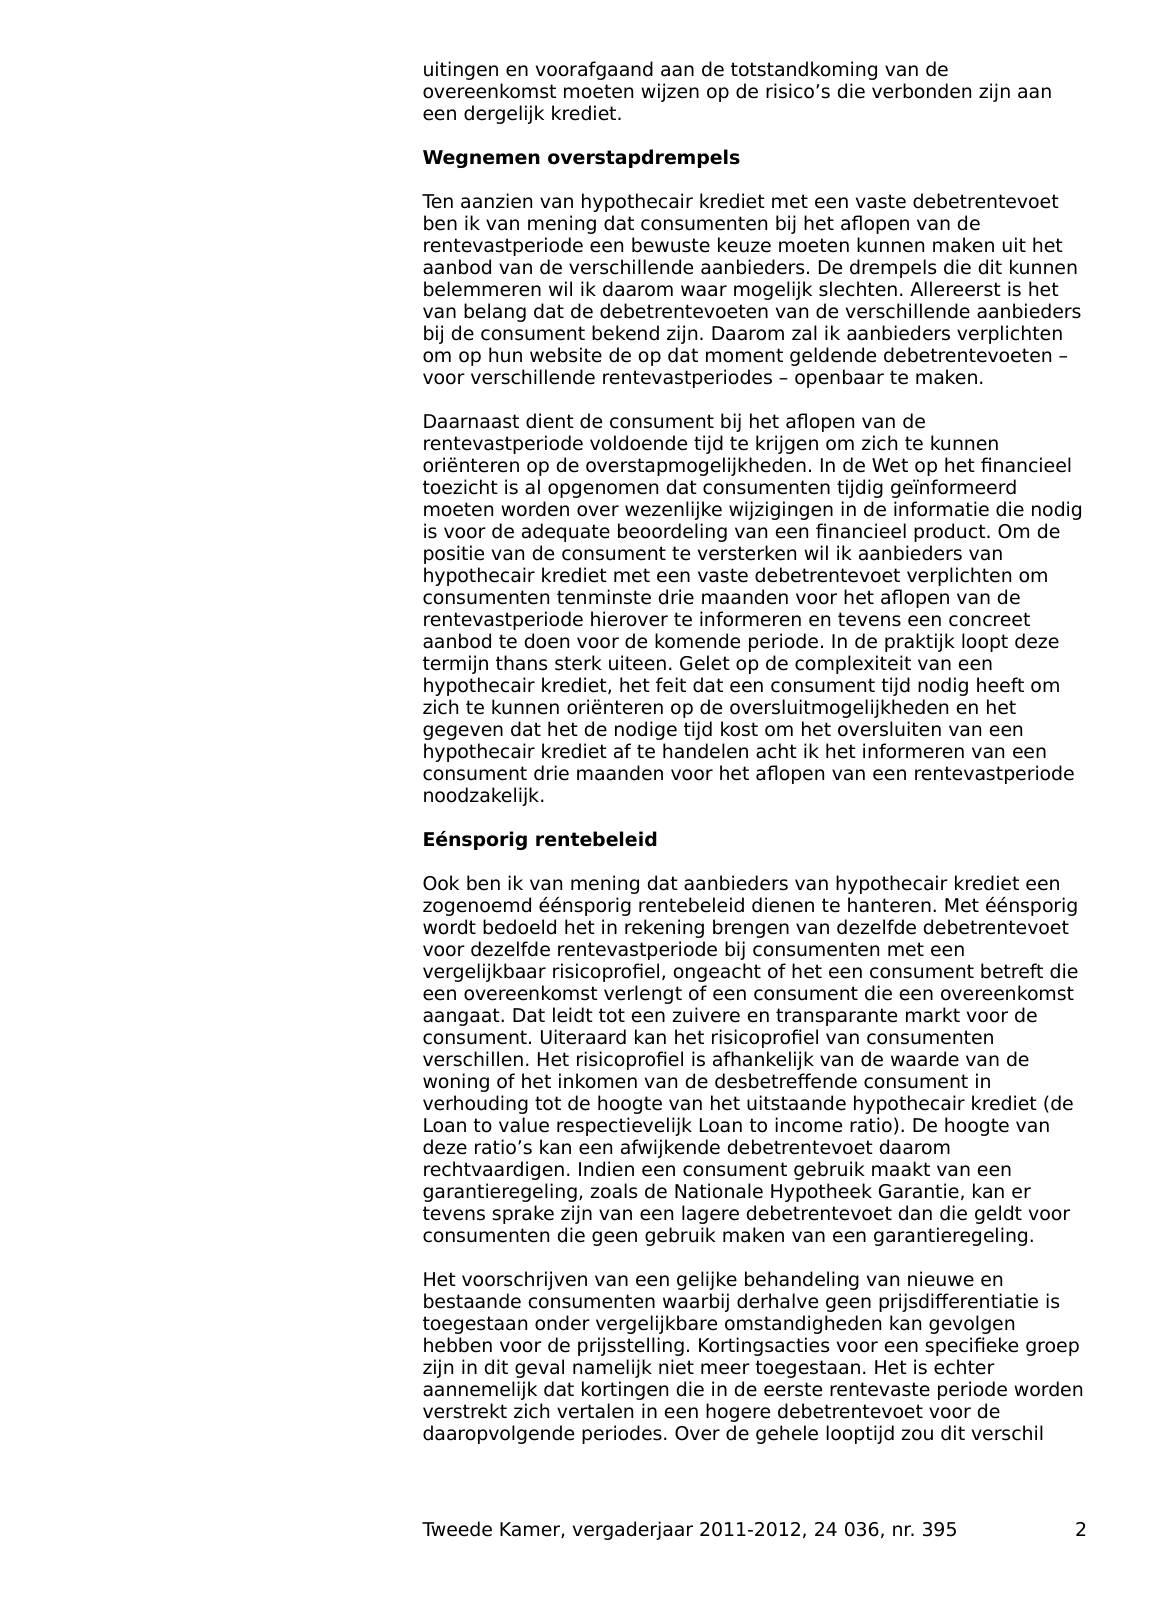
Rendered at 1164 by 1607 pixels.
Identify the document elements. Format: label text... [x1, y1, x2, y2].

subtitle Wegnemen overstapdrempels [422, 147, 1087, 169]
text Ook ben ik van mening dat aanbieders van hypothecair krediet een zogenoemd éénsporig rentebeleid dienen te hanteren. Met éénsporig wordt bedoeld het in rekening brengen van dezelfde debetrentevoet voor dezelfde rentevastperiode bij consumenten met een vergelijkbaar risicoprofiel, ongeacht of het een consument betreft die een overeenkomst verlengt of een consument die een overeenkomst aangaat. Dat leidt tot een zuivere en transparante markt voor de consument. Uiteraard kan het risicoprofiel van consumenten verschillen. Het risicoprofiel is afhankelijk van de waarde van de woning of het inkomen van de desbetreffende consument in verhouding tot de hoogte van het uitstaande hypothecair krediet (de Loan to value respectievelijk Loan to income ratio). De hoogte van deze ratio’s kan een afwijkende debetrentevoet daarom rechtvaardigen. Indien een consument gebruik maakt van een garantieregeling, zoals de Nationale Hypotheek Garantie, kan er tevens sprake zijn van een lagere debetrentevoet dan die geldt voor consumenten die geen gebruik maken van een garantieregeling. [422, 873, 1087, 1247]
text Het voorschrijven van een gelijke behandeling van nieuwe en bestaande consumenten waarbij derhalve geen prijsdifferentiatie is toegestaan onder vergelijkbare omstandigheden kan gevolgen hebben voor de prijsstelling. Kortingsacties voor een specifieke groep zijn in dit geval namelijk niet meer toegestaan. Het is echter aannemelijk dat kortingen die in de eerste rentevaste periode worden verstrekt zich vertalen in een hogere debetrentevoet voor de daaropvolgende periodes. Over de gehele looptijd zou dit verschil [422, 1269, 1087, 1445]
text Daarnaast dient de consument bij het aflopen van de rentevastperiode voldoende tijd te krijgen om zich te kunnen oriënteren op de overstapmogelijkheden. In de Wet op het financieel toezicht is al opgenomen dat consumenten tijdig geïnformeerd moeten worden over wezenlijke wijzigingen in de informatie die nodig is voor de adequate beoordeling van een financieel product. Om de positie van de consument te versterken wil ik aanbieders van hypothecair krediet met een vaste debetrentevoet verplichten om consumenten tenminste drie maanden voor het aflopen van de rentevastperiode hierover te informeren en tevens een concreet aanbod te doen voor de komende periode. In de praktijk loopt deze termijn thans sterk uiteen. Gelet op de complexiteit van een hypothecair krediet, het feit dat een consument tijd nodig heeft om zich te kunnen oriënteren op de oversluitmogelijkheden en het gegeven dat het de nodige tijd kost om het oversluiten van een hypothecair krediet af te handelen acht ik het informeren van een consument drie maanden voor het aflopen van een rentevastperiode noodzakelijk. [422, 411, 1087, 807]
text uitingen en voorafgaand aan de totstandkoming van de overeenkomst moeten wijzen op de risico’s die verbonden zijn aan een dergelijk krediet. [422, 59, 1087, 125]
text Ten aanzien van hypothecair krediet met een vaste debetrentevoet ben ik van mening dat consumenten bij het aflopen van de rentevastperiode een bewuste keuze moeten kunnen maken uit het aanbod van de verschillende aanbieders. De drempels die dit kunnen belemmeren wil ik daarom waar mogelijk slechten. Allereerst is het van belang dat de debetrentevoeten van de verschillende aanbieders bij de consument bekend zijn. Daarom zal ik aanbieders verplichten om op hun website de op dat moment geldende debetrentevoeten – voor verschillende rentevastperiodes – openbaar te maken. [422, 191, 1087, 389]
subtitle Eénsporig rentebeleid [422, 829, 1087, 851]
